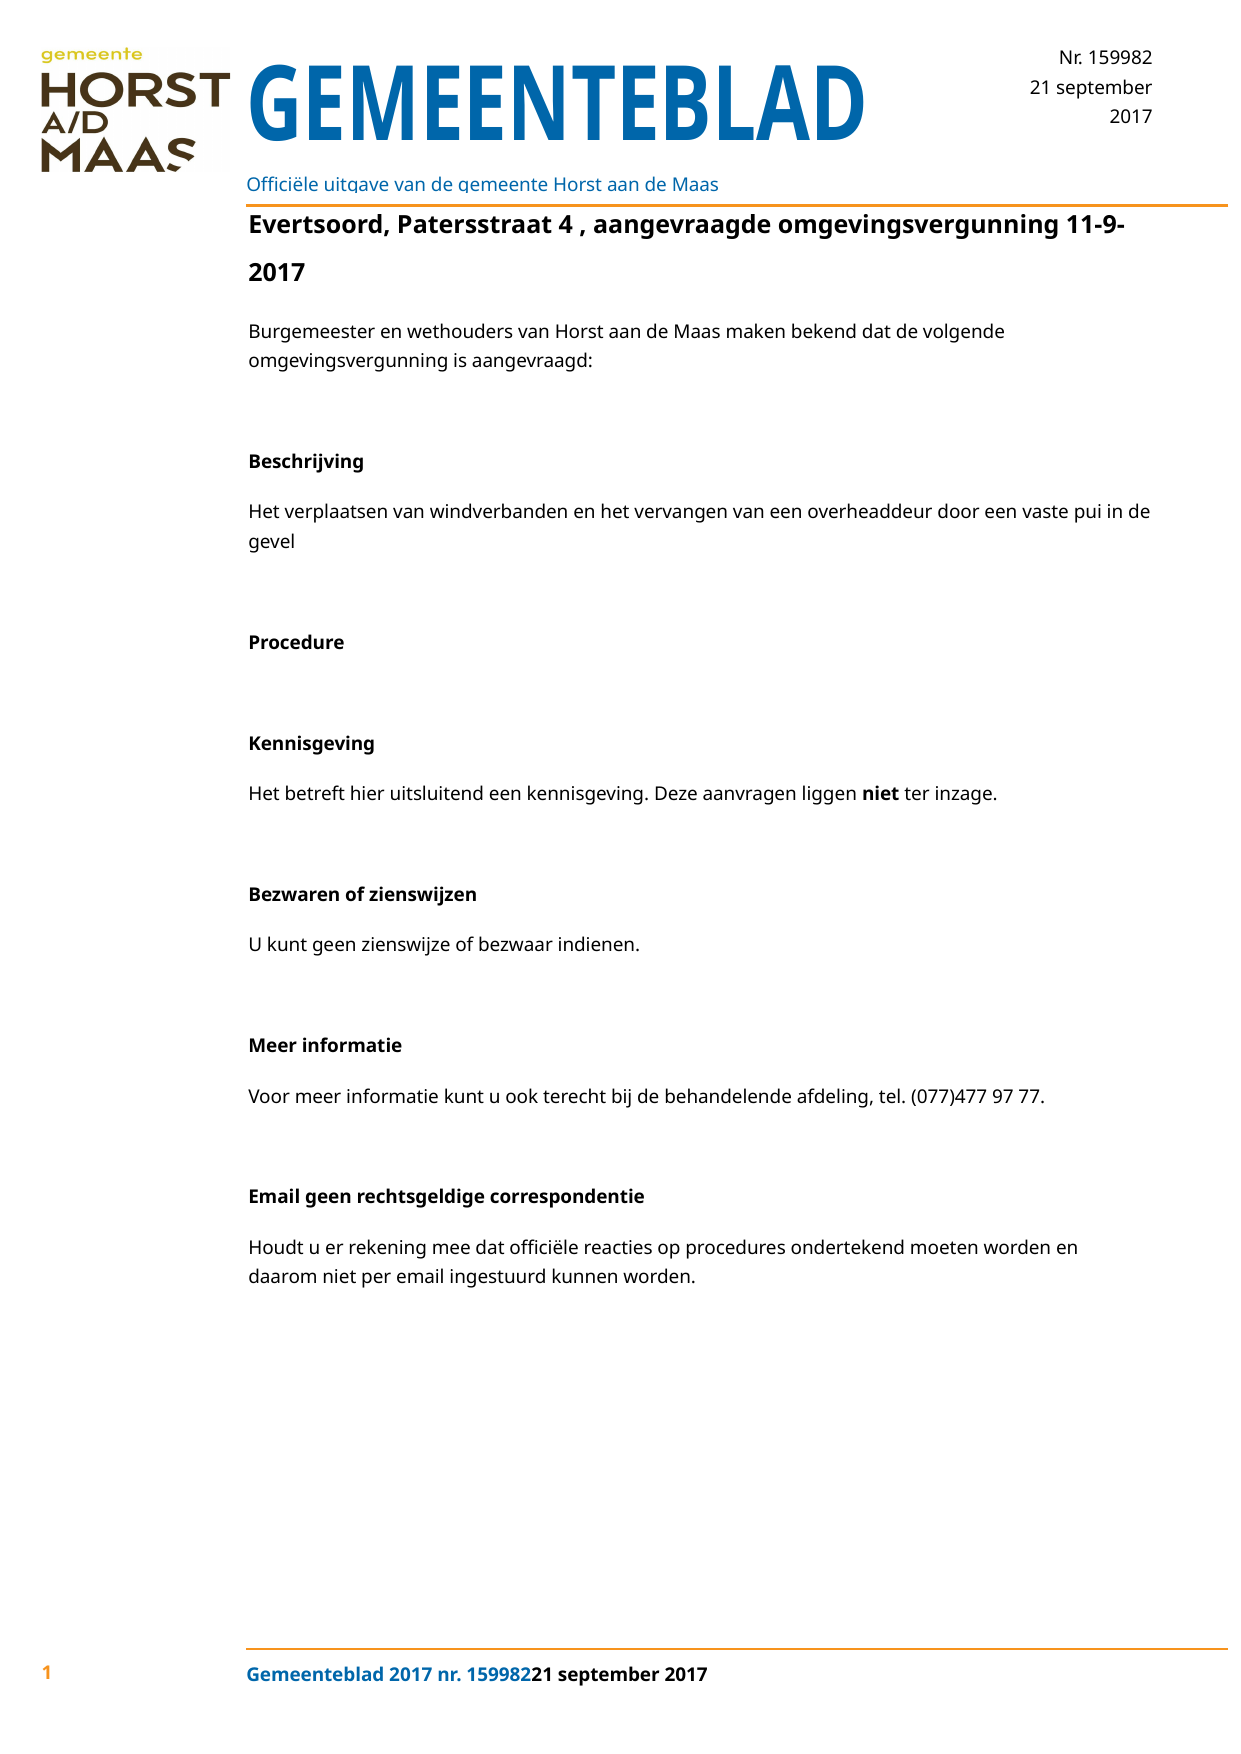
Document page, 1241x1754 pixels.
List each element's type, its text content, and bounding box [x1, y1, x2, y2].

picture [41, 47, 231, 172]
text Meer informatie [248, 1032, 1152, 1058]
text Het betreft hier uitsluitend een kennisgeving. Deze aanvragen liggen niet ter inzage. [248, 780, 1152, 806]
text Email geen rechtsgeldige correspondentie [248, 1184, 1152, 1209]
text Evertsoord, Patersstraat 4 , aangevraagde omgevingsvergunning 11-9-2017 [248, 207, 1152, 288]
text Procedure [248, 629, 1152, 655]
text Het verplaatsen van windverbanden en het vervangen van een overheaddeur door een vaste pui in de gevel [248, 499, 1152, 554]
text Bezwaren of zienswijzen [248, 881, 1152, 907]
text U kunt geen zienswijze of bezwaar indienen. [248, 932, 1152, 957]
text Voor meer informatie kunt u ook terecht bij de behandelende afdeling, tel. (077)477 97 77. [248, 1083, 1152, 1109]
text Houdt u er rekening mee dat officiële reacties op procedures ondertekend moeten worden en daarom niet per email ingestuurd kunnen worden. [248, 1234, 1152, 1289]
text Burgemeester en wethouders van Horst aan de Maas maken bekend dat de volgende omgevingsvergunning is aangevraagd: [248, 318, 1152, 373]
text Beschrijving [248, 448, 1152, 474]
text Kennisgeving [248, 730, 1152, 756]
